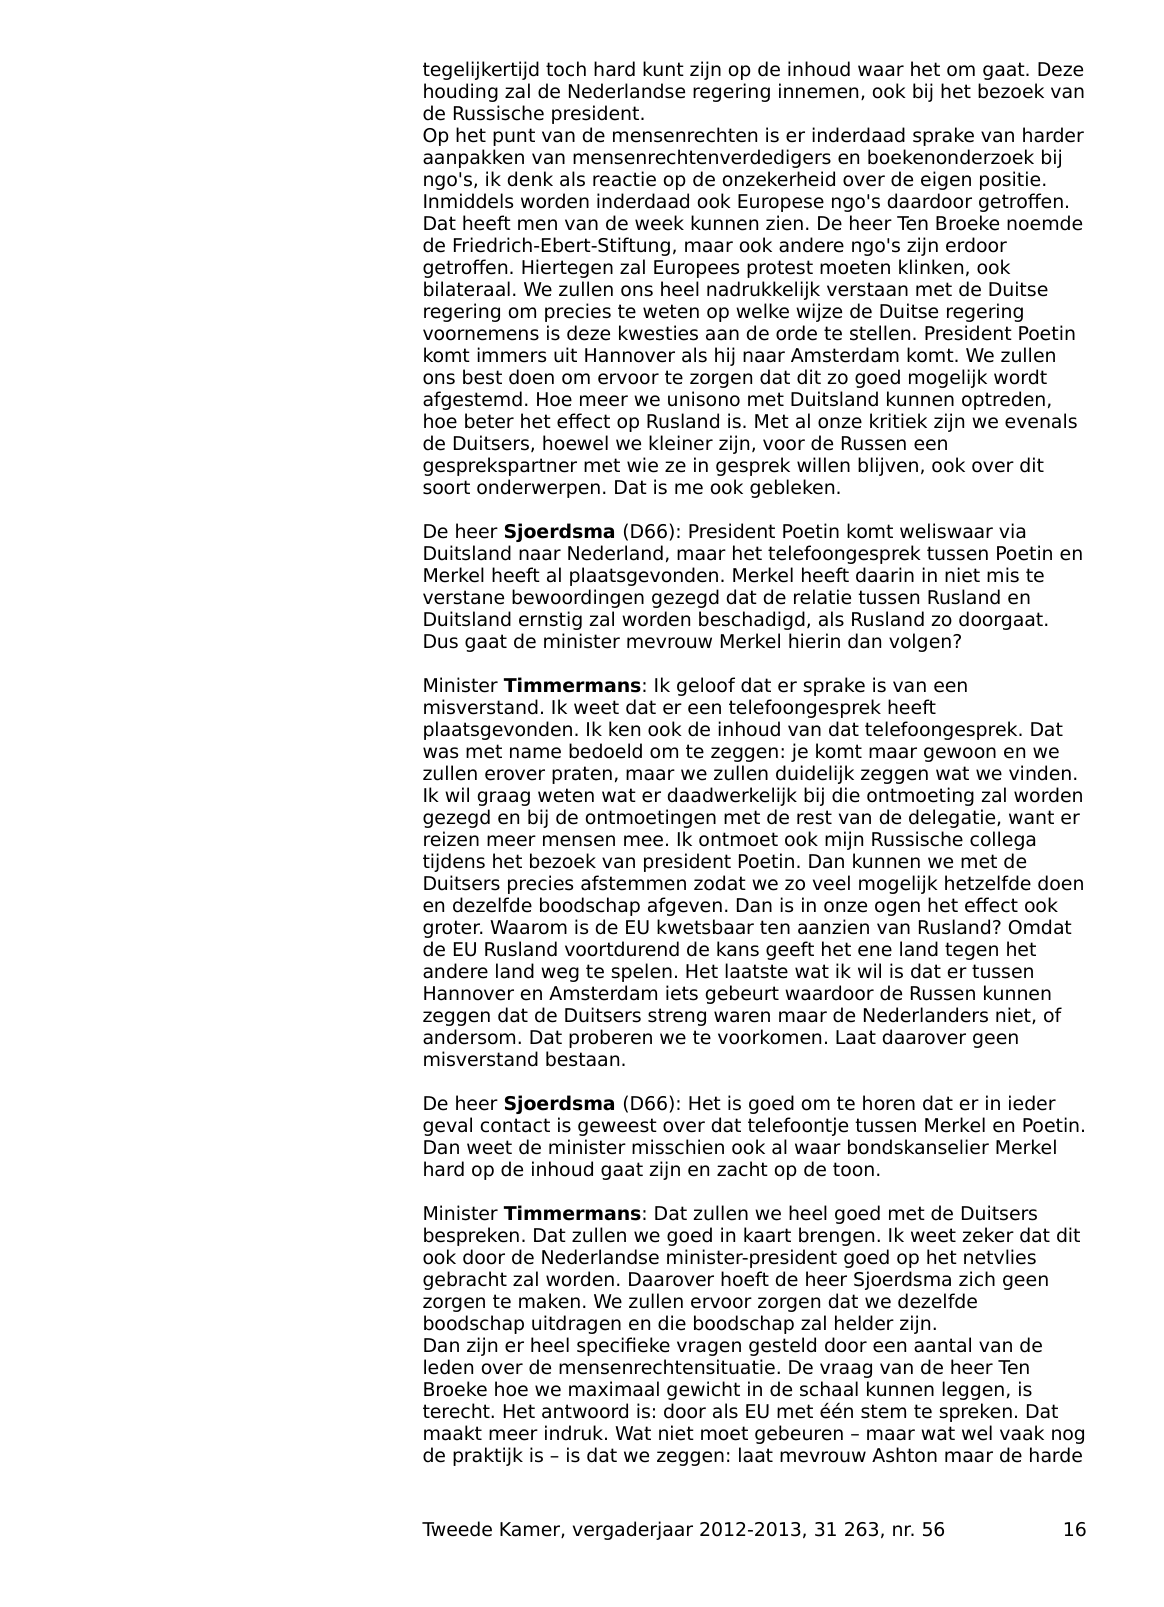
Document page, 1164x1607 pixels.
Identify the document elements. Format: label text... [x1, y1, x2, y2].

text Op het punt van de mensenrechten is er inderdaad sprake van harder aanpakken van mensenrechtenverdedigers en boekenonderzoek bij ngo's, ik denk als reactie op de onzekerheid over de eigen positie. Inmiddels worden inderdaad ook Europese ngo's daardoor getroffen. Dat heeft men van de week kunnen zien. De heer Ten Broeke noemde de Friedrich-Ebert-Stiftung, maar ook andere ngo's zijn erdoor getroffen. Hiertegen zal Europees protest moeten klinken, ook bilateraal. We zullen ons heel nadrukkelijk verstaan met de Duitse regering om precies te weten op welke wijze de Duitse regering voornemens is deze kwesties aan de orde te stellen. President Poetin komt immers uit Hannover als hij naar Amsterdam komt. We zullen ons best doen om ervoor te zorgen dat dit zo goed mogelijk wordt afgestemd. Hoe meer we unisono met Duitsland kunnen optreden, hoe beter het effect op Rusland is. Met al onze kritiek zijn we evenals de Duitsers, hoewel we kleiner zijn, voor de Russen een gesprekspartner met wie ze in gesprek willen blijven, ook over dit soort onderwerpen. Dat is me ook gebleken. [422, 125, 1087, 499]
text tegelijkertijd toch hard kunt zijn op de inhoud waar het om gaat. Deze houding zal de Nederlandse regering innemen, ook bij het bezoek van de Russische president. [422, 59, 1087, 125]
text Minister Timmermans: Ik geloof dat er sprake is van een misverstand. Ik weet dat er een telefoongesprek heeft plaatsgevonden. Ik ken ook de inhoud van dat telefoongesprek. Dat was met name bedoeld om te zeggen: je komt maar gewoon en we zullen erover praten, maar we zullen duidelijk zeggen wat we vinden. Ik wil graag weten wat er daadwerkelijk bij die ontmoeting zal worden gezegd en bij de ontmoetingen met de rest van de delegatie, want er reizen meer mensen mee. Ik ontmoet ook mijn Russische collega tijdens het bezoek van president Poetin. Dan kunnen we met de Duitsers precies afstemmen zodat we zo veel mogelijk hetzelfde doen en dezelfde boodschap afgeven. Dan is in onze ogen het effect ook groter. Waarom is de EU kwetsbaar ten aanzien van Rusland? Omdat de EU Rusland voortdurend de kans geeft het ene land tegen het andere land weg te spelen. Het laatste wat ik wil is dat er tussen Hannover en Amsterdam iets gebeurt waardoor de Russen kunnen zeggen dat de Duitsers streng waren maar de Nederlanders niet, of andersom. Dat proberen we te voorkomen. Laat daarover geen misverstand bestaan. [422, 675, 1087, 1071]
text De heer Sjoerdsma (D66): President Poetin komt weliswaar via Duitsland naar Nederland, maar het telefoongesprek tussen Poetin en Merkel heeft al plaatsgevonden. Merkel heeft daarin in niet mis te verstane bewoordingen gezegd dat de relatie tussen Rusland en Duitsland ernstig zal worden beschadigd, als Rusland zo doorgaat. Dus gaat de minister mevrouw Merkel hierin dan volgen? [422, 521, 1087, 653]
text De heer Sjoerdsma (D66): Het is goed om te horen dat er in ieder geval contact is geweest over dat telefoontje tussen Merkel en Poetin. Dan weet de minister misschien ook al waar bondskanselier Merkel hard op de inhoud gaat zijn en zacht op de toon. [422, 1093, 1087, 1181]
text Dan zijn er heel specifieke vragen gesteld door een aantal van de leden over de mensenrechtensituatie. De vraag van de heer Ten Broeke hoe we maximaal gewicht in de schaal kunnen leggen, is terecht. Het antwoord is: door als EU met één stem te spreken. Dat maakt meer indruk. Wat niet moet gebeuren – maar wat wel vaak nog de praktijk is – is dat we zeggen: laat mevrouw Ashton maar de harde [422, 1335, 1087, 1467]
text Minister Timmermans: Dat zullen we heel goed met de Duitsers bespreken. Dat zullen we goed in kaart brengen. Ik weet zeker dat dit ook door de Nederlandse minister-president goed op het netvlies gebracht zal worden. Daarover hoeft de heer Sjoerdsma zich geen zorgen te maken. We zullen ervoor zorgen dat we dezelfde boodschap uitdragen en die boodschap zal helder zijn. [422, 1203, 1087, 1335]
